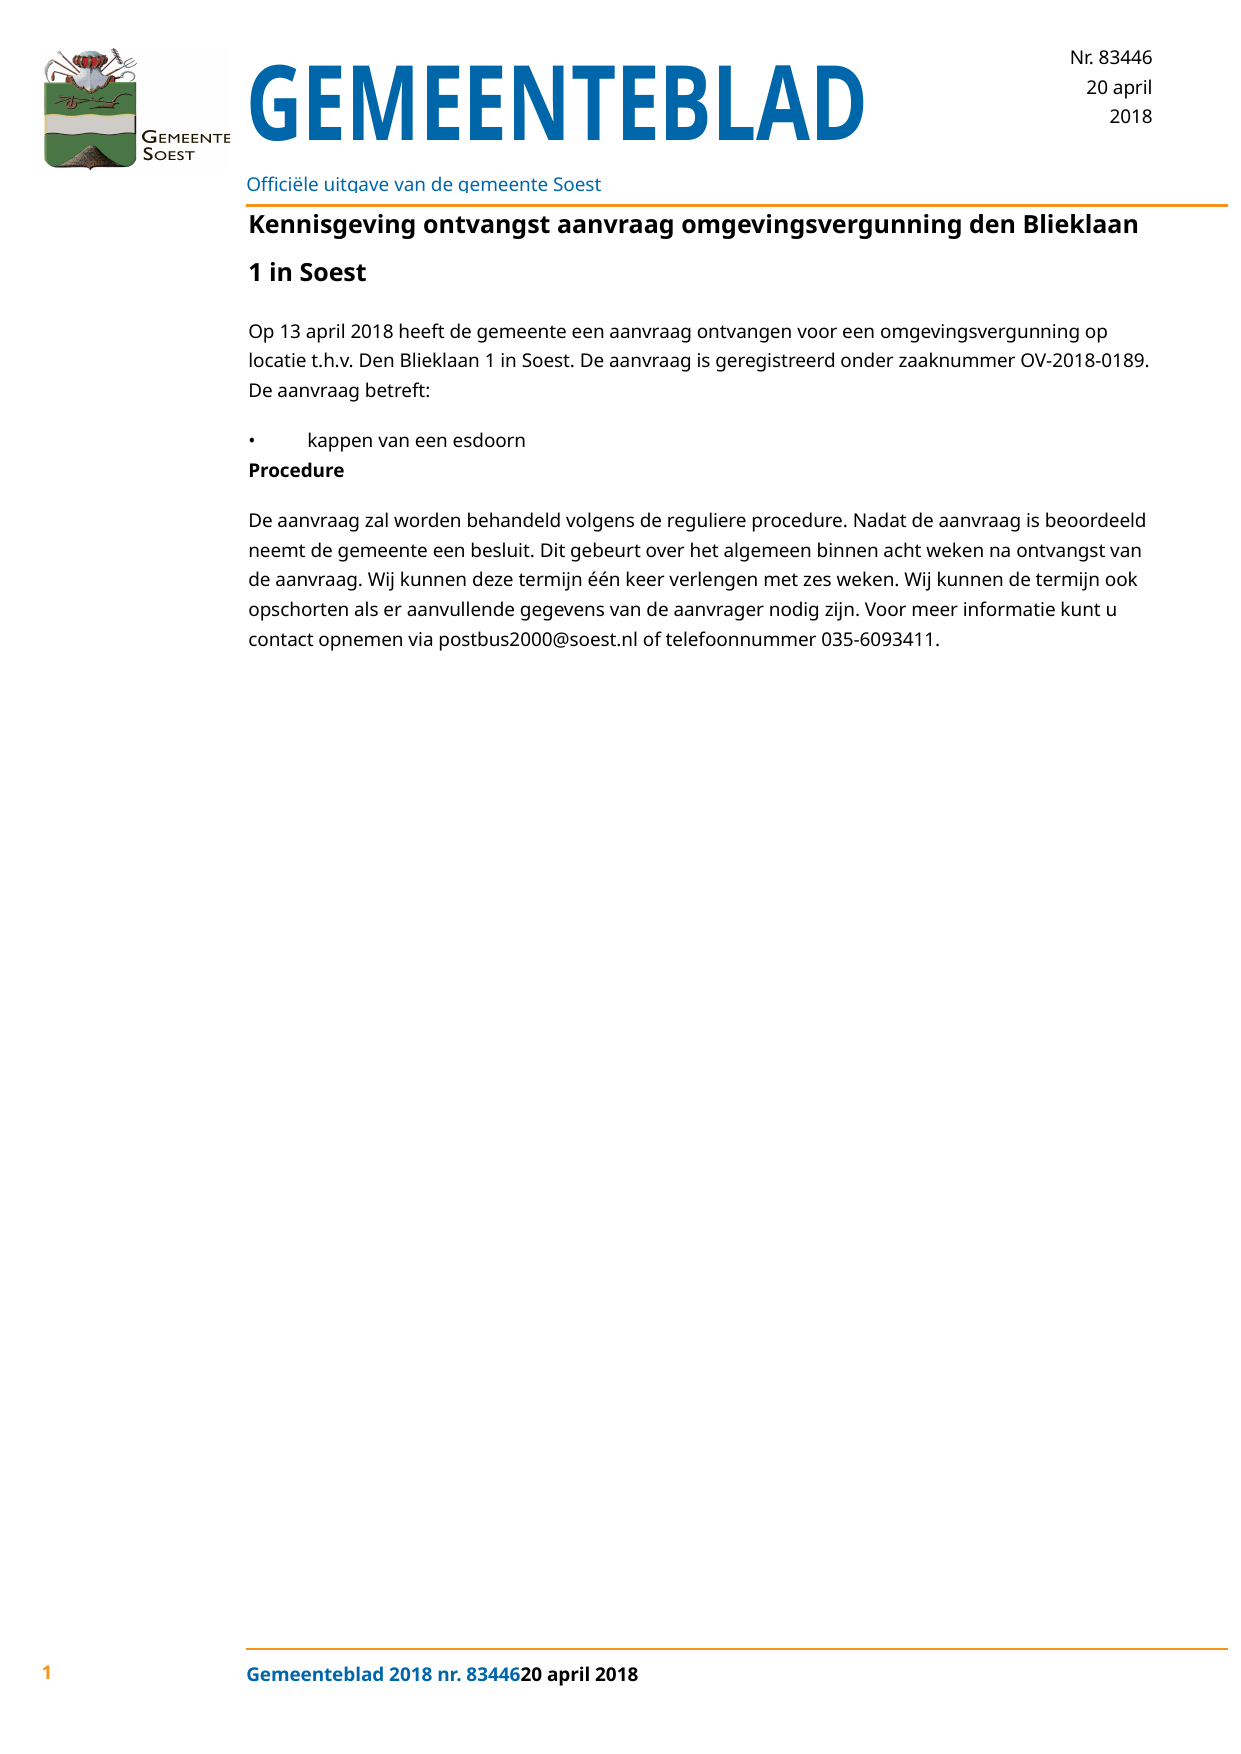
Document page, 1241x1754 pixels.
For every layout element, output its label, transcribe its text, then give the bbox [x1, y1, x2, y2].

text Op 13 april 2018 heeft de gemeente een aanvraag ontvangen voor een omgevingsvergunning op locatie t.h.v. Den Blieklaan 1 in Soest. De aanvraag is geregistreerd onder zaaknummer OV-2018-0189. De aanvraag betreft: [248, 318, 1152, 403]
text De aanvraag zal worden behandeld volgens de reguliere procedure. Nadat de aanvraag is beoordeeld neemt de gemeente een besluit. Dit gebeurt over het algemeen binnen acht weken na ontvangst van de aanvraag. Wij kunnen deze termijn één keer verlengen met zes weken. Wij kunnen de termijn ook opschorten als er aanvullende gegevens van de aanvrager nodig zijn. Voor meer informatie kunt u contact opnemen via postbus2000@soest.nl of telefoonnummer 035-6093411. [248, 507, 1152, 652]
list kappen van een esdoorn [248, 427, 1152, 453]
text Procedure [248, 457, 1152, 483]
text Kennisgeving ontvangst aanvraag omgevingsvergunning den Blieklaan 1 in Soest [248, 207, 1152, 288]
picture [41, 47, 231, 172]
